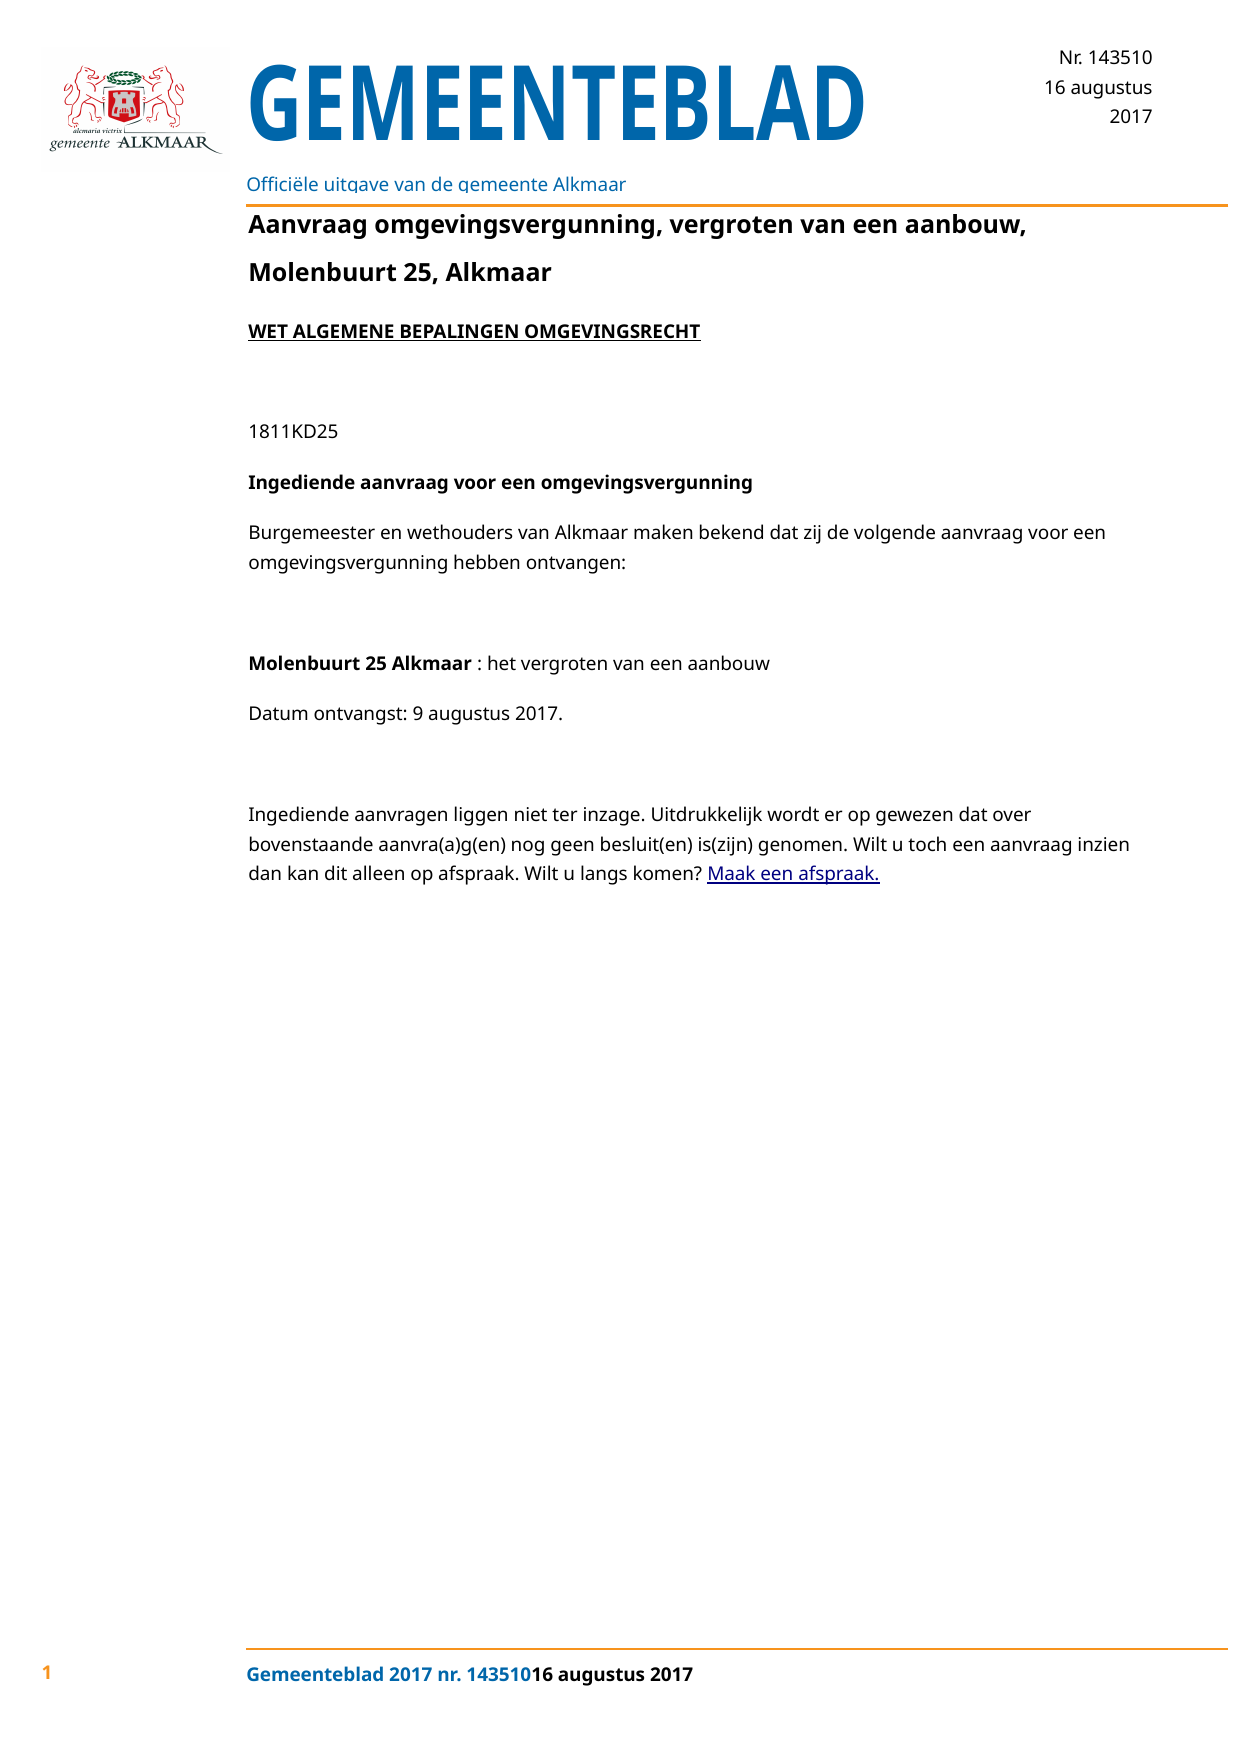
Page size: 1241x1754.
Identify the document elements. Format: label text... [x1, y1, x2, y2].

text 1811KD25 [248, 419, 1152, 444]
text Burgemeester en wethouders van Alkmaar maken bekend dat zij de volgende aanvraag voor een omgevingsvergunning hebben ontvangen: [248, 519, 1152, 575]
text WET ALGEMENE BEPALINGEN OMGEVINGSRECHT [248, 318, 1152, 344]
text Ingediende aanvraag voor een omgevingsvergunning [248, 469, 1152, 495]
text Datum ontvangst: 9 augustus 2017. [248, 700, 1152, 726]
text Ingediende aanvragen liggen niet ter inzage. Uitdrukkelijk wordt er op gewezen dat over bovenstaande aanvra(a)g(en) nog geen besluit(en) is(zijn) genomen. Wilt u toch een aanvraag inzien dan kan dit alleen op afspraak. Wilt u langs komen? Maak een afspraak. [248, 801, 1152, 886]
picture [41, 47, 231, 172]
text Aanvraag omgevingsvergunning, vergroten van een aanbouw, Molenbuurt 25, Alkmaar [248, 207, 1152, 288]
text Molenbuurt 25 Alkmaar : het vergroten van een aanbouw [248, 650, 1152, 676]
